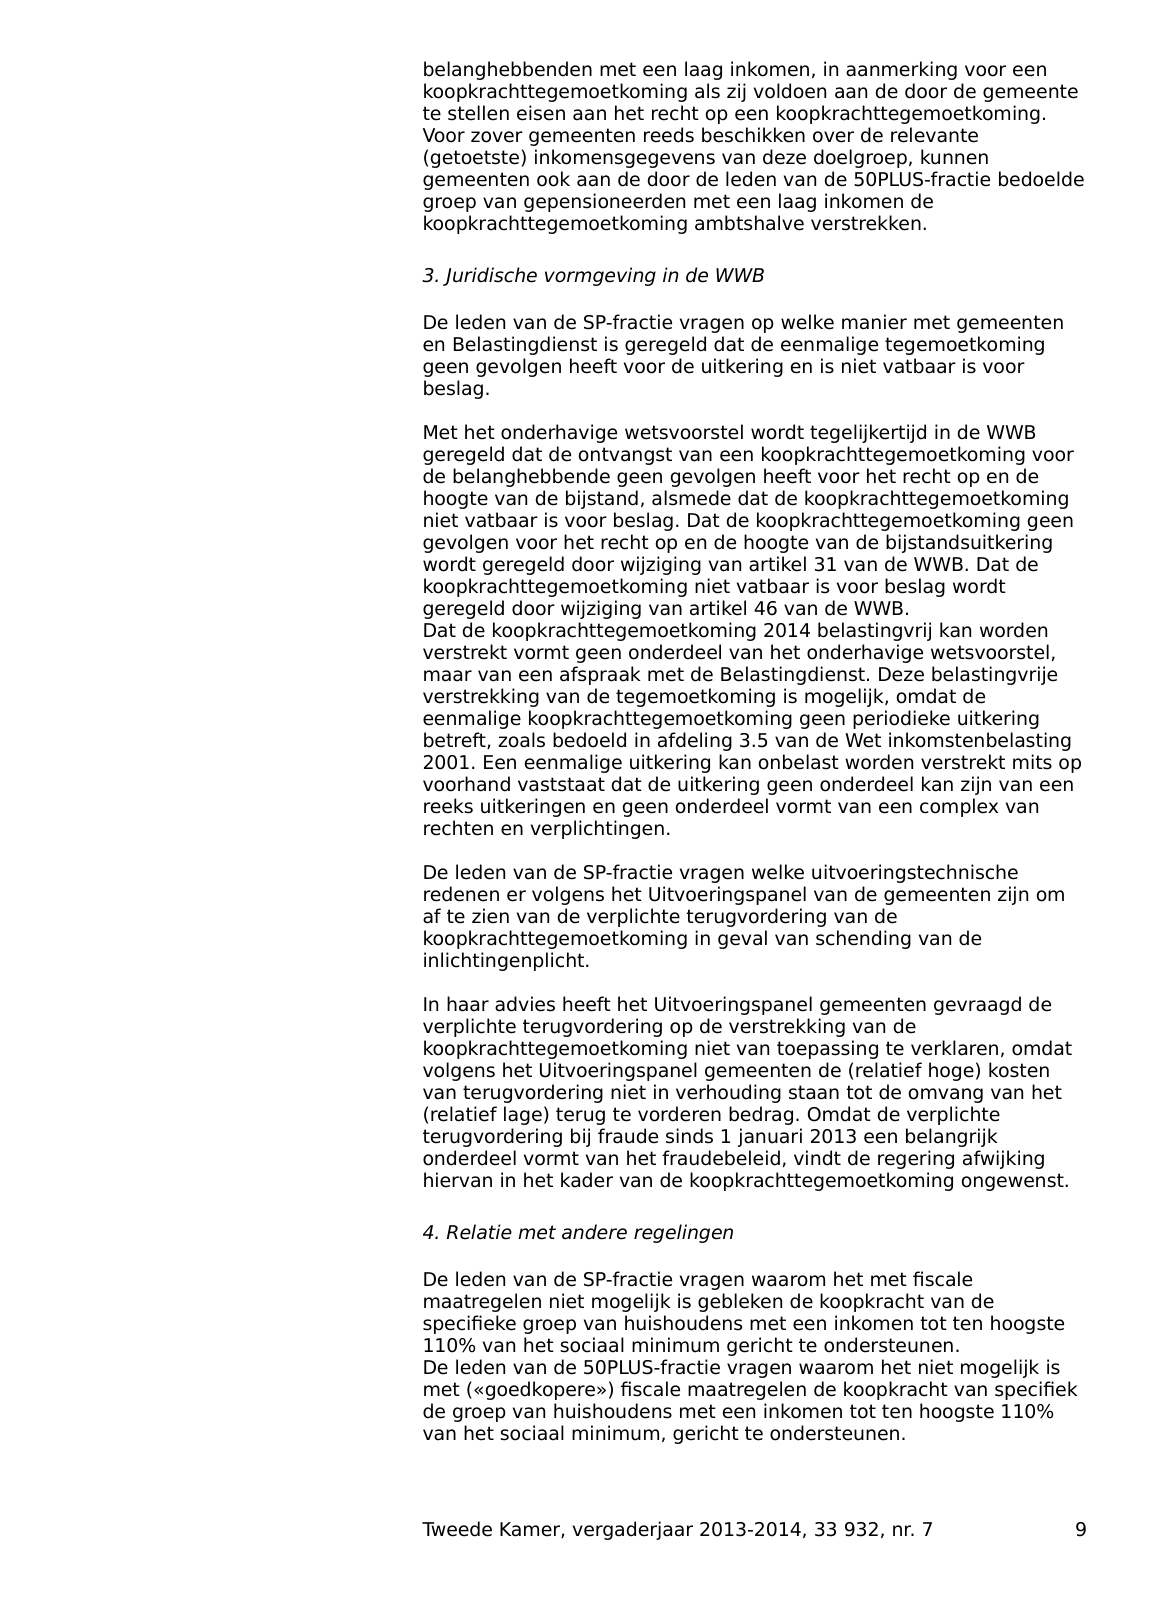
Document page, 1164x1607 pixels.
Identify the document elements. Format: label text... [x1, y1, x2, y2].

text De leden van de 50PLUS-fractie vragen waarom het niet mogelijk is met («goedkopere») fiscale maatregelen de koopkracht van specifiek de groep van huishoudens met een inkomen tot ten hoogste 110% van het sociaal minimum, gericht te ondersteunen. [422, 1357, 1087, 1444]
subtitle 3. Juridische vormgeving in de WWB [422, 265, 1087, 287]
text De leden van de SP-fractie vragen waarom het met fiscale maatregelen niet mogelijk is gebleken de koopkracht van de specifieke groep van huishoudens met een inkomen tot ten hoogste 110% van het sociaal minimum gericht te ondersteunen. [422, 1269, 1087, 1357]
text In haar advies heeft het Uitvoeringspanel gemeenten gevraagd de verplichte terugvordering op de verstrekking van de koopkrachttegemoetkoming niet van toepassing te verklaren, omdat volgens het Uitvoeringspanel gemeenten de (relatief hoge) kosten van terugvordering niet in verhouding staan tot de omvang van het (relatief lage) terug te vorderen bedrag. Omdat de verplichte terugvordering bij fraude sinds 1 januari 2013 een belangrijk onderdeel vormt van het fraudebeleid, vindt de regering afwijking hiervan in het kader van de koopkrachttegemoetkoming ongewenst. [422, 994, 1087, 1192]
text Voor zover gemeenten reeds beschikken over de relevante (getoetste) inkomensgegevens van deze doelgroep, kunnen gemeenten ook aan de door de leden van de 50PLUS-fractie bedoelde groep van gepensioneerden met een laag inkomen de koopkrachttegemoetkoming ambtshalve verstrekken. [422, 125, 1087, 235]
text Dat de koopkrachttegemoetkoming 2014 belastingvrij kan worden verstrekt vormt geen onderdeel van het onderhavige wetsvoorstel, maar van een afspraak met de Belastingdienst. Deze belastingvrije verstrekking van de tegemoetkoming is mogelijk, omdat de eenmalige koopkrachttegemoetkoming geen periodieke uitkering betreft, zoals bedoeld in afdeling 3.5 van de Wet inkomstenbelasting 2001. Een eenmalige uitkering kan onbelast worden verstrekt mits op voorhand vaststaat dat de uitkering geen onderdeel kan zijn van een reeks uitkeringen en geen onderdeel vormt van een complex van rechten en verplichtingen. [422, 620, 1087, 839]
text De leden van de SP-fractie vragen welke uitvoeringstechnische redenen er volgens het Uitvoeringspanel van de gemeenten zijn om af te zien van de verplichte terugvordering van de koopkrachttegemoetkoming in geval van schending van de inlichtingenplicht. [422, 862, 1087, 972]
text Met het onderhavige wetsvoorstel wordt tegelijkertijd in de WWB geregeld dat de ontvangst van een koopkrachttegemoetkoming voor de belanghebbende geen gevolgen heeft voor het recht op en de hoogte van de bijstand, alsmede dat de koopkrachttegemoetkoming niet vatbaar is voor beslag. Dat de koopkrachttegemoetkoming geen gevolgen voor het recht op en de hoogte van de bijstandsuitkering wordt geregeld door wijziging van artikel 31 van de WWB. Dat de koopkrachttegemoetkoming niet vatbaar is voor beslag wordt geregeld door wijziging van artikel 46 van de WWB. [422, 422, 1087, 620]
text belanghebbenden met een laag inkomen, in aanmerking voor een koopkrachttegemoetkoming als zij voldoen aan de door de gemeente te stellen eisen aan het recht op een koopkrachttegemoetkoming. [422, 59, 1087, 125]
subtitle 4. Relatie met andere regelingen [422, 1222, 1087, 1244]
text De leden van de SP-fractie vragen op welke manier met gemeenten en Belastingdienst is geregeld dat de eenmalige tegemoetkoming geen gevolgen heeft voor de uitkering en is niet vatbaar is voor beslag. [422, 312, 1087, 400]
